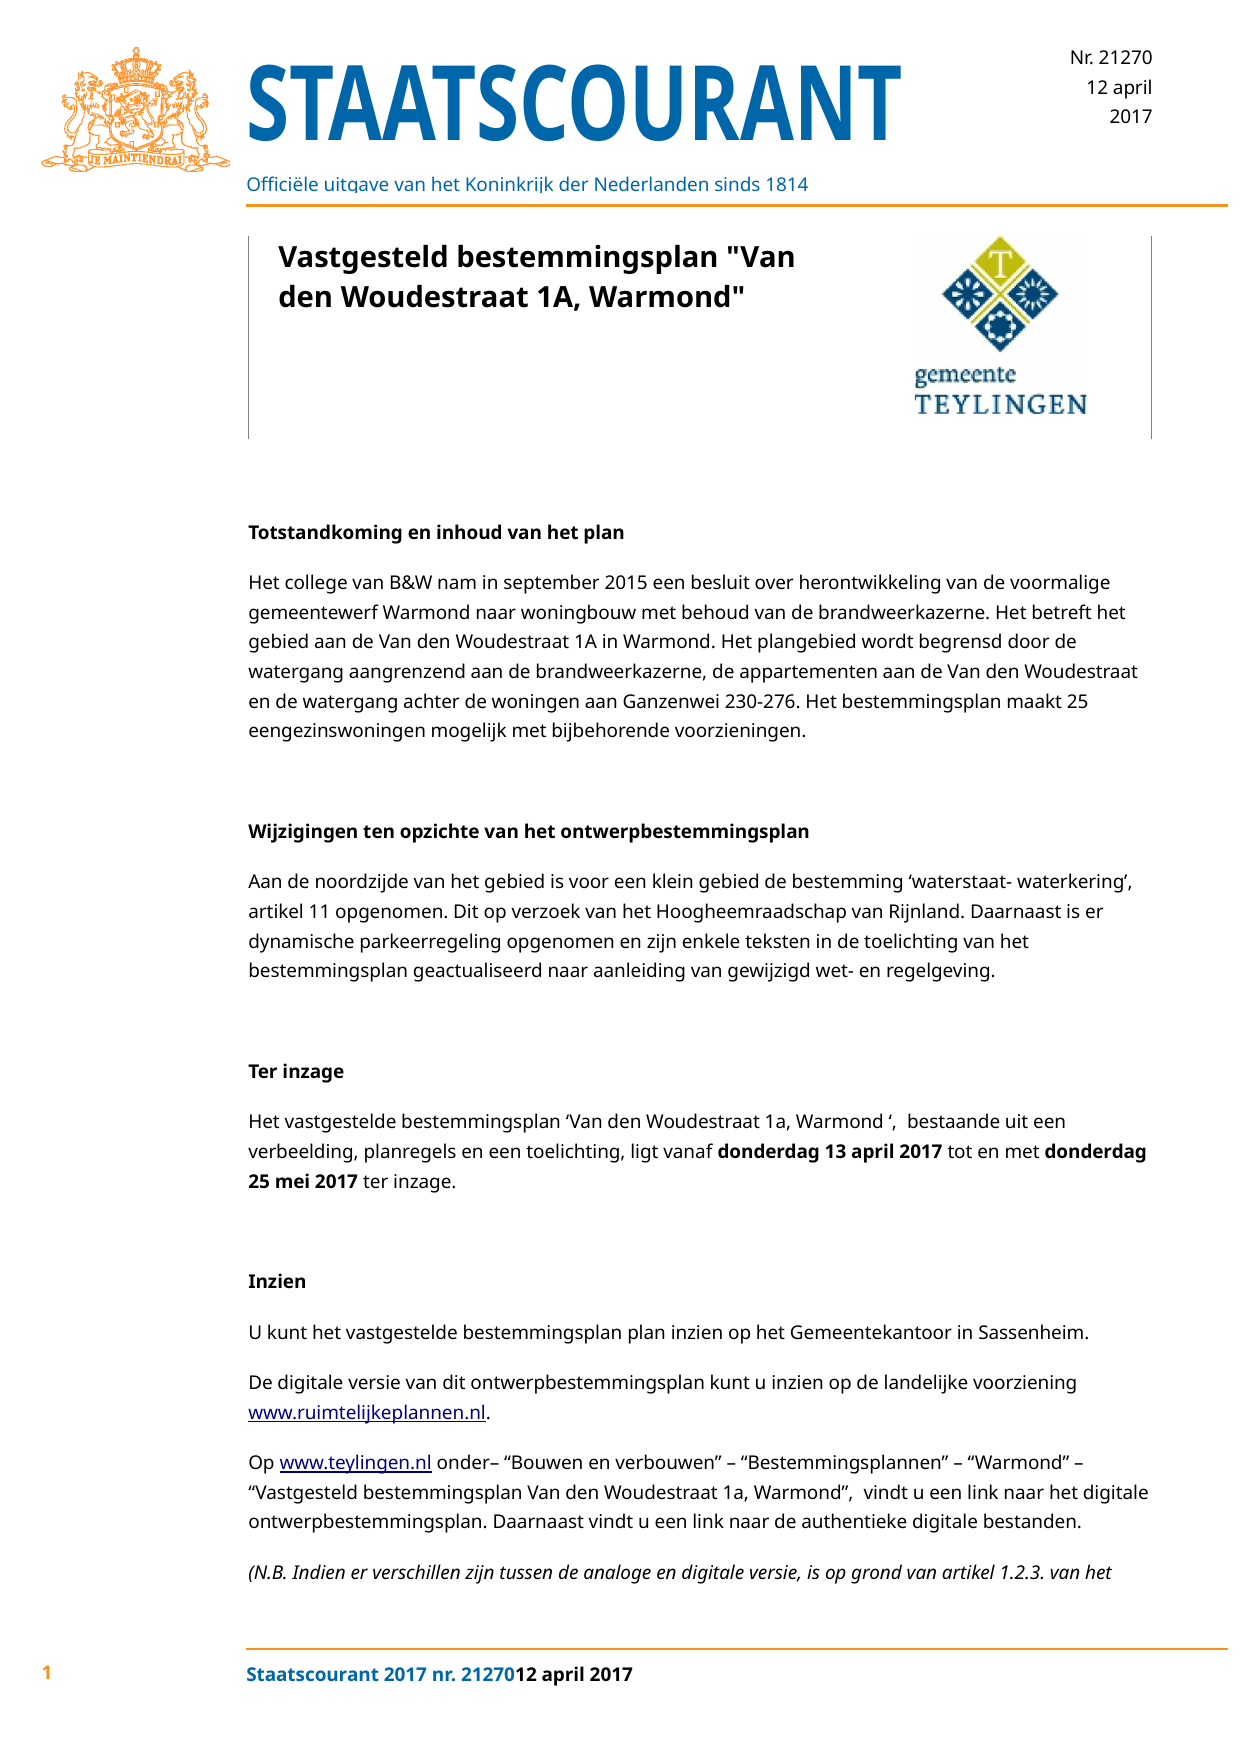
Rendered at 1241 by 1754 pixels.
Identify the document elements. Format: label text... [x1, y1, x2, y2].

text De digitale versie van dit ontwerpbestemmingsplan kunt u inzien op de landelijke voorziening www.ruimtelijkeplannen.nl. [248, 1369, 1152, 1425]
picture [41, 47, 231, 172]
text Op www.teylingen.nl onder– “Bouwen en verbouwen” – “Bestemmingsplannen” – “Warmond” – “Vastgesteld bestemmingsplan Van den Woudestraat 1a, Warmond”, vindt u een link naar het digitale ontwerpbestemmingsplan. Daarnaast vindt u een link naar de authentieke digitale bestanden. [248, 1449, 1152, 1534]
text (N.B. Indien er verschillen zijn tussen de analoge en digitale versie, is op grond van artikel 1.2.3. van het [248, 1559, 1152, 1585]
text Het college van B&W nam in september 2015 een besluit over herontwikkeling van de voormalige gemeentewerf Warmond naar woningbouw met behoud van de brandweerkazerne. Het betreft het gebied aan de Van den Woudestraat 1A in Warmond. Het plangebied wordt begrensd door de watergang aangrenzend aan de brandweerkazerne, de appartementen aan de Van den Woudestraat en de watergang achter de woningen aan Ganzenwei 230-276. Het bestemmingsplan maakt 25 eengezinswoningen mogelijk met bijbehorende voorzieningen. [248, 569, 1152, 743]
text U kunt het vastgestelde bestemmingsplan plan inzien op het Gemeentekantoor in Sassenheim. [248, 1319, 1152, 1345]
text Wijzigingen ten opzichte van het ontwerpbestemmingsplan [248, 818, 1152, 844]
text Ter inzage [248, 1058, 1152, 1084]
table_header [850, 414, 1151, 439]
picture [914, 236, 1087, 414]
table_header [1087, 236, 1151, 413]
text Totstandkoming en inhoud van het plan [248, 519, 1152, 545]
text Inzien [248, 1269, 1152, 1294]
table_header [850, 236, 914, 413]
text Aan de noordzijde van het gebied is voor een klein gebied de bestemming ‘waterstaat- waterkering’, artikel 11 opgenomen. Dit op verzoek van het Hoogheemraadschap van Rijnland. Daarnaast is er dynamische parkeerregeling opgenomen en zijn enkele teksten in de toelichting van het bestemmingsplan geactualiseerd naar aanleiding van gewijzigd wet- en regelgeving. [248, 869, 1152, 983]
text Het vastgestelde bestemmingsplan ‘Van den Woudestraat 1a, Warmond ‘, bestaande uit een verbeelding, planregels en een toelichting, ligt vanaf donderdag 13 april 2017 tot en met donderdag 25 mei 2017 ter inzage. [248, 1109, 1152, 1193]
table_header Vastgesteld bestemmingsplan "Van den Woudestraat 1A, Warmond" [249, 236, 850, 439]
